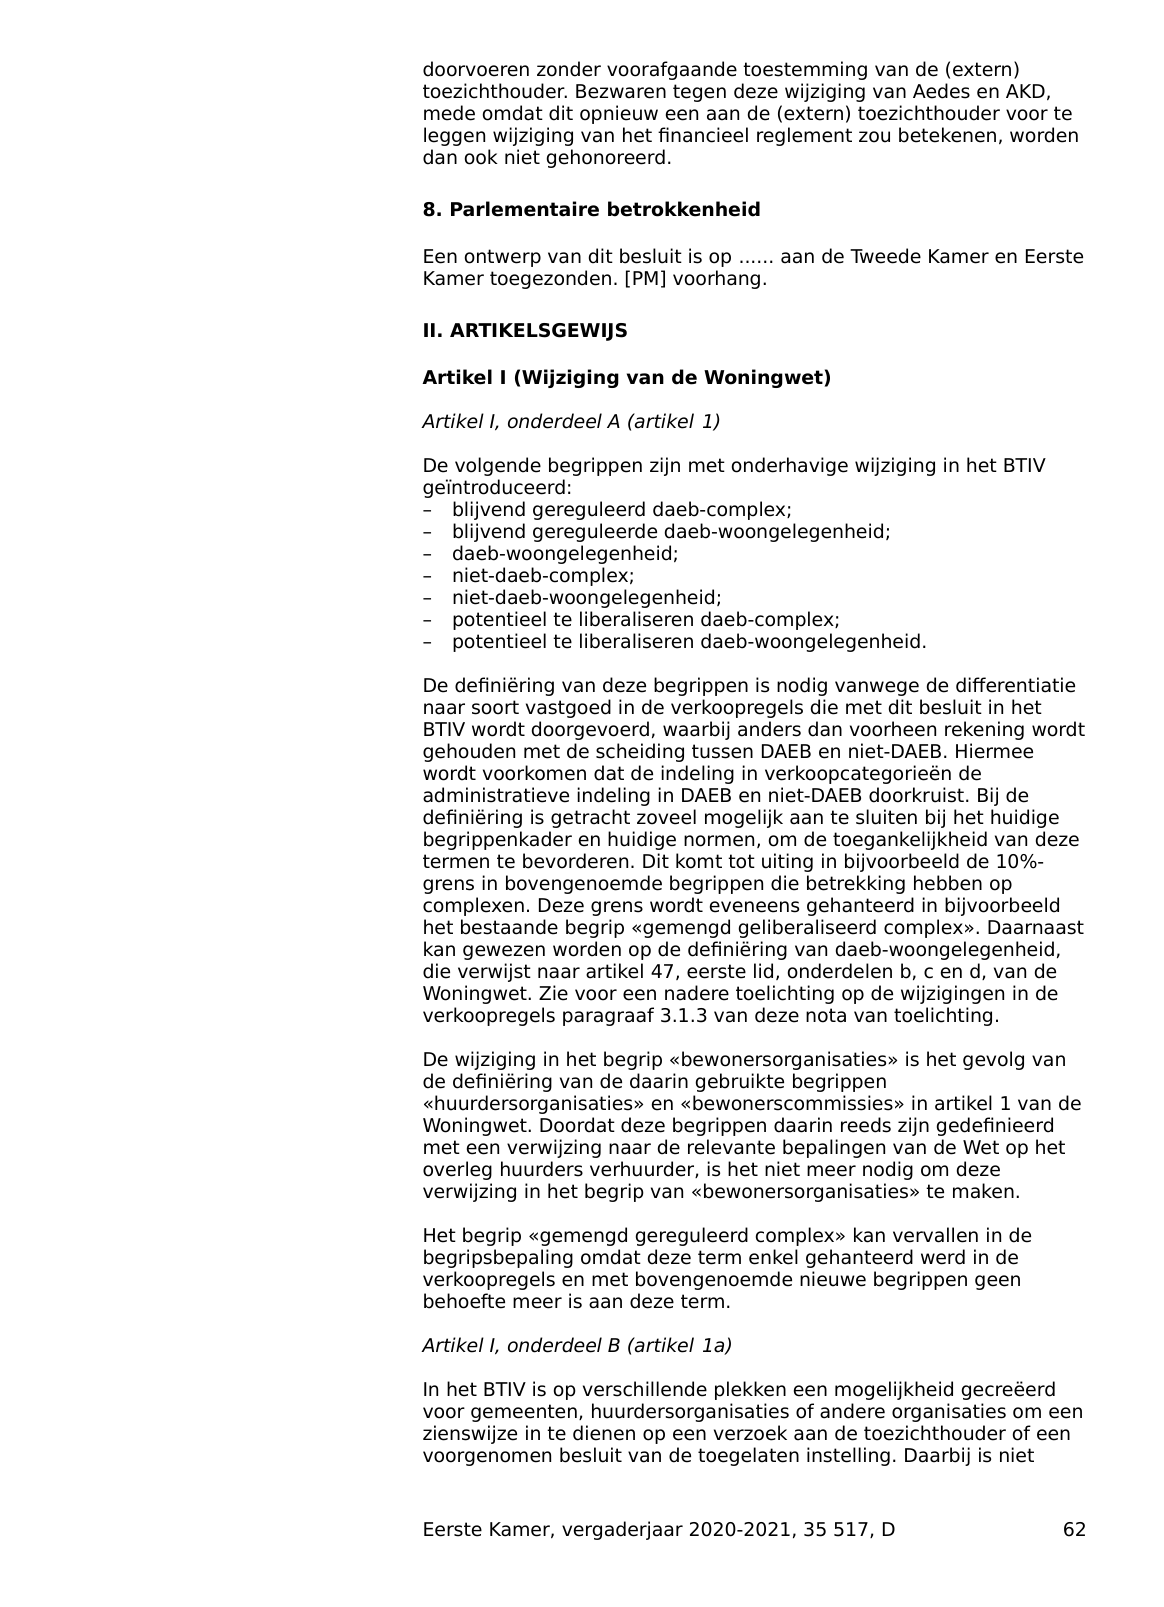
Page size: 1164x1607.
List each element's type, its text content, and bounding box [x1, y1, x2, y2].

text Een ontwerp van dit besluit is op ...... aan de Tweede Kamer en Eerste Kamer toegezonden. [PM] voorhang. [422, 246, 1087, 290]
text De wijziging in het begrip «bewonersorganisaties» is het gevolg van de definiëring van de daarin gebruikte begrippen «huurdersorganisaties» en «bewonerscommissies» in artikel 1 van de Woningwet. Doordat deze begrippen daarin reeds zijn gedefinieerd met een verwijzing naar de relevante bepalingen van de Wet op het overleg huurders verhuurder, is het niet meer nodig om deze verwijzing in het begrip van «bewonersorganisaties» te maken. [422, 1049, 1087, 1203]
subtitle Artikel I, onderdeel B (artikel 1a) [422, 1335, 1087, 1357]
text De definiëring van deze begrippen is nodig vanwege de differentiatie naar soort vastgoed in de verkoopregels die met dit besluit in het BTIV wordt doorgevoerd, waarbij anders dan voorheen rekening wordt gehouden met de scheiding tussen DAEB en niet-DAEB. Hiermee wordt voorkomen dat de indeling in verkoopcategorieën de administratieve indeling in DAEB en niet-DAEB doorkruist. Bij de definiëring is getracht zoveel mogelijk aan te sluiten bij het huidige begrippenkader en huidige normen, om de toegankelijkheid van deze termen te bevorderen. Dit komt tot uiting in bijvoorbeeld de 10%-grens in bovengenoemde begrippen die betrekking hebben op complexen. Deze grens wordt eveneens gehanteerd in bijvoorbeeld het bestaande begrip «gemengd geliberaliseerd complex». Daarnaast kan gewezen worden op de definiëring van daeb-woongelegenheid, die verwijst naar artikel 47, eerste lid, onderdelen b, c en d, van de Woningwet. Zie voor een nadere toelichting op de wijzigingen in de verkoopregels paragraaf 3.1.3 van deze nota van toelichting. [422, 675, 1087, 1027]
text – niet-daeb-woongelegenheid; [422, 587, 1087, 609]
text doorvoeren zonder voorafgaande toestemming van de (extern) toezichthouder. Bezwaren tegen deze wijziging van Aedes en AKD, mede omdat dit opnieuw een aan de (extern) toezichthouder voor te leggen wijziging van het financieel reglement zou betekenen, worden dan ook niet gehonoreerd. [422, 59, 1087, 169]
text De volgende begrippen zijn met onderhavige wijziging in het BTIV geïntroduceerd: [422, 455, 1087, 499]
text – niet-daeb-complex; [422, 565, 1087, 587]
subtitle Artikel I, onderdeel A (artikel 1) [422, 411, 1087, 433]
text – blijvend gereguleerde daeb-woongelegenheid; [422, 521, 1087, 543]
text – blijvend gereguleerd daeb-complex; [422, 499, 1087, 521]
text – daeb-woongelegenheid; [422, 543, 1087, 565]
text – potentieel te liberaliseren daeb-complex; [422, 609, 1087, 631]
text – potentieel te liberaliseren daeb-woongelegenheid. [422, 631, 1087, 653]
text Het begrip «gemengd gereguleerd complex» kan vervallen in de begripsbepaling omdat deze term enkel gehanteerd werd in de verkoopregels en met bovengenoemde nieuwe begrippen geen behoefte meer is aan deze term. [422, 1225, 1087, 1313]
subtitle Artikel I (Wijziging van de Woningwet) [422, 367, 1087, 389]
subtitle II. ARTIKELSGEWIJS [422, 320, 1087, 342]
text In het BTIV is op verschillende plekken een mogelijkheid gecreëerd voor gemeenten, huurdersorganisaties of andere organisaties om een zienswijze in te dienen op een verzoek aan de toezichthouder of een voorgenomen besluit van de toegelaten instelling. Daarbij is niet [422, 1379, 1087, 1467]
subtitle 8. Parlementaire betrokkenheid [422, 199, 1087, 221]
